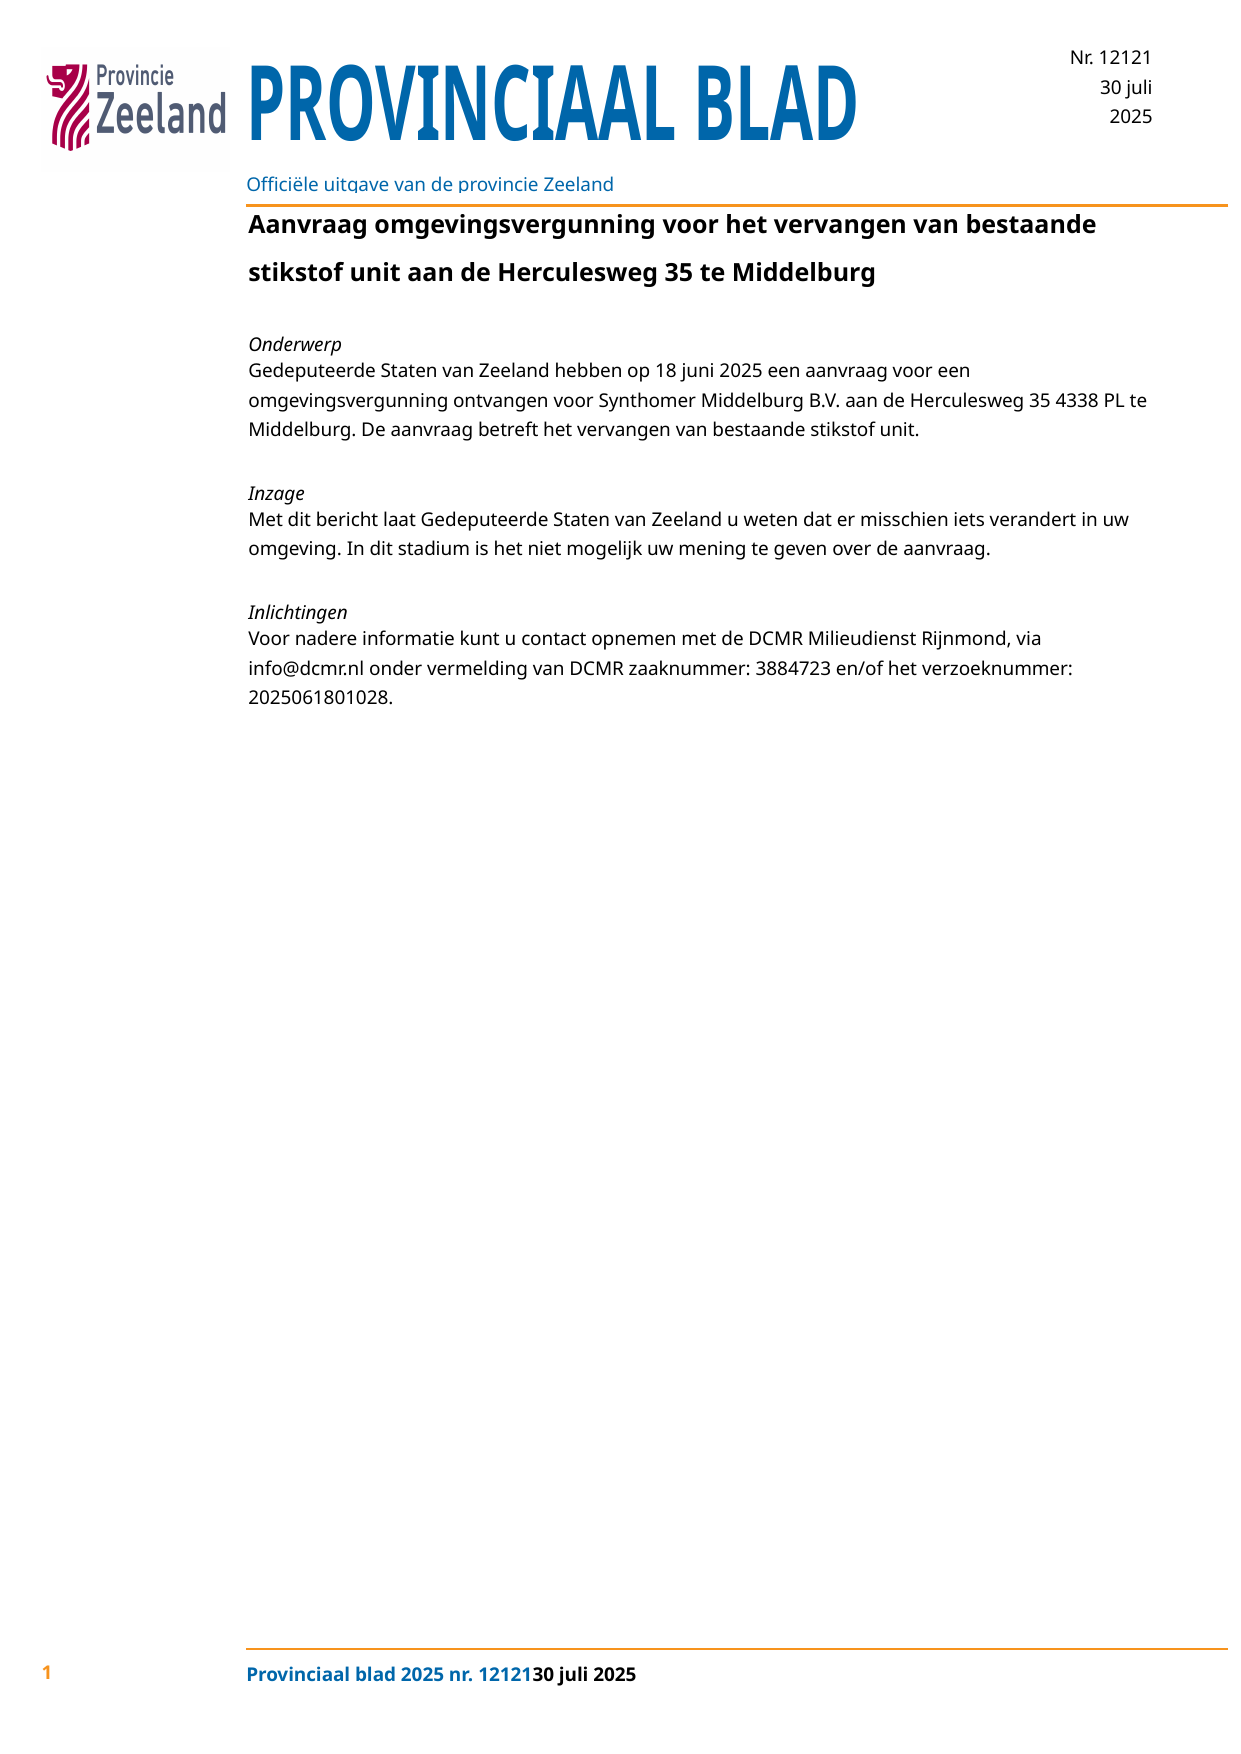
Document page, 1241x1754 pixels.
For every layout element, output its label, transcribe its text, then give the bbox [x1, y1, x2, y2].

text Inzage [248, 480, 1152, 506]
text Met dit bericht laat Gedeputeerde Staten van Zeeland u weten dat er misschien iets verandert in uw omgeving. In dit stadium is het niet mogelijk uw mening te geven over de aanvraag. [248, 506, 1152, 561]
text Aanvraag omgevingsvergunning voor het vervangen van bestaande stikstof unit aan de Herculesweg 35 te Middelburg [248, 207, 1152, 288]
text Gedeputeerde Staten van Zeeland hebben op 18 juni 2025 een aanvraag voor een omgevingsvergunning ontvangen voor Synthomer Middelburg B.V. aan de Herculesweg 35 4338 PL te Middelburg. De aanvraag betreft het vervangen van bestaande stikstof unit. [248, 357, 1152, 442]
text Inlichtingen [248, 599, 1152, 625]
text Voor nadere informatie kunt u contact opnemen met de DCMR Milieudienst Rijnmond, via info@dcmr.nl onder vermelding van DCMR zaaknummer: 3884723 en/of het verzoeknummer: 2025061801028. [248, 625, 1152, 710]
picture [41, 47, 231, 172]
text Onderwerp [248, 331, 1152, 357]
